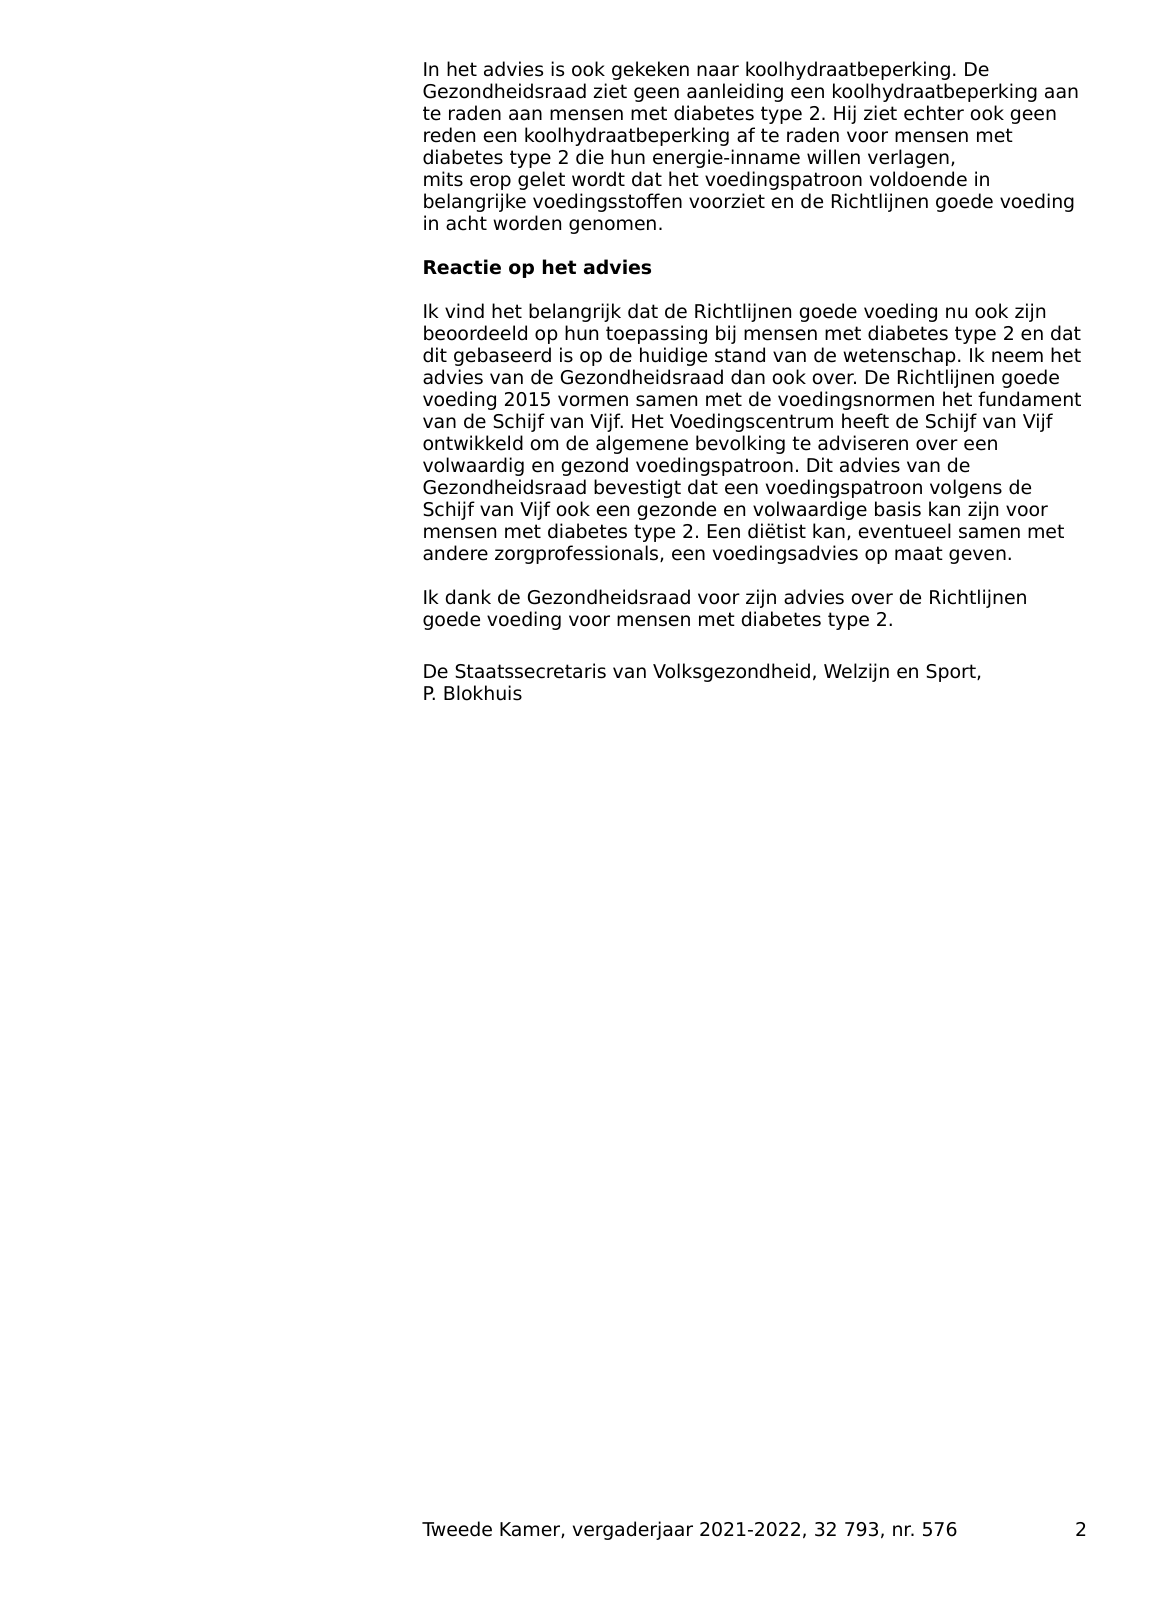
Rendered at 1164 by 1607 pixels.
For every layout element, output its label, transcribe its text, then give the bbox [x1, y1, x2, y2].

text mits erop gelet wordt dat het voedingspatroon voldoende in belangrijke voedingsstoffen voorziet en de Richtlijnen goede voeding in acht worden genomen. [422, 169, 1087, 235]
text In het advies is ook gekeken naar koolhydraatbeperking. De Gezondheidsraad ziet geen aanleiding een koolhydraatbeperking aan te raden aan mensen met diabetes type 2. Hij ziet echter ook geen reden een koolhydraatbeperking af te raden voor mensen met diabetes type 2 die hun energie-inname willen verlagen, [422, 59, 1087, 169]
subtitle Reactie op het advies [422, 257, 1087, 279]
text Ik vind het belangrijk dat de Richtlijnen goede voeding nu ook zijn beoordeeld op hun toepassing bij mensen met diabetes type 2 en dat dit gebaseerd is op de huidige stand van de wetenschap. Ik neem het advies van de Gezondheidsraad dan ook over. De Richtlijnen goede voeding 2015 vormen samen met de voedingsnormen het fundament van de Schijf van Vijf. Het Voedingscentrum heeft de Schijf van Vijf ontwikkeld om de algemene bevolking te adviseren over een volwaardig en gezond voedingspatroon. Dit advies van de Gezondheidsraad bevestigt dat een voedingspatroon volgens de Schijf van Vijf ook een gezonde en volwaardige basis kan zijn voor mensen met diabetes type 2. Een diëtist kan, eventueel samen met andere zorgprofessionals, een voedingsadvies op maat geven. [422, 301, 1087, 565]
text De Staatssecretaris van Volksgezondheid, Welzijn en Sport, P. Blokhuis [422, 661, 1087, 705]
text Ik dank de Gezondheidsraad voor zijn advies over de Richtlijnen goede voeding voor mensen met diabetes type 2. [422, 587, 1087, 631]
